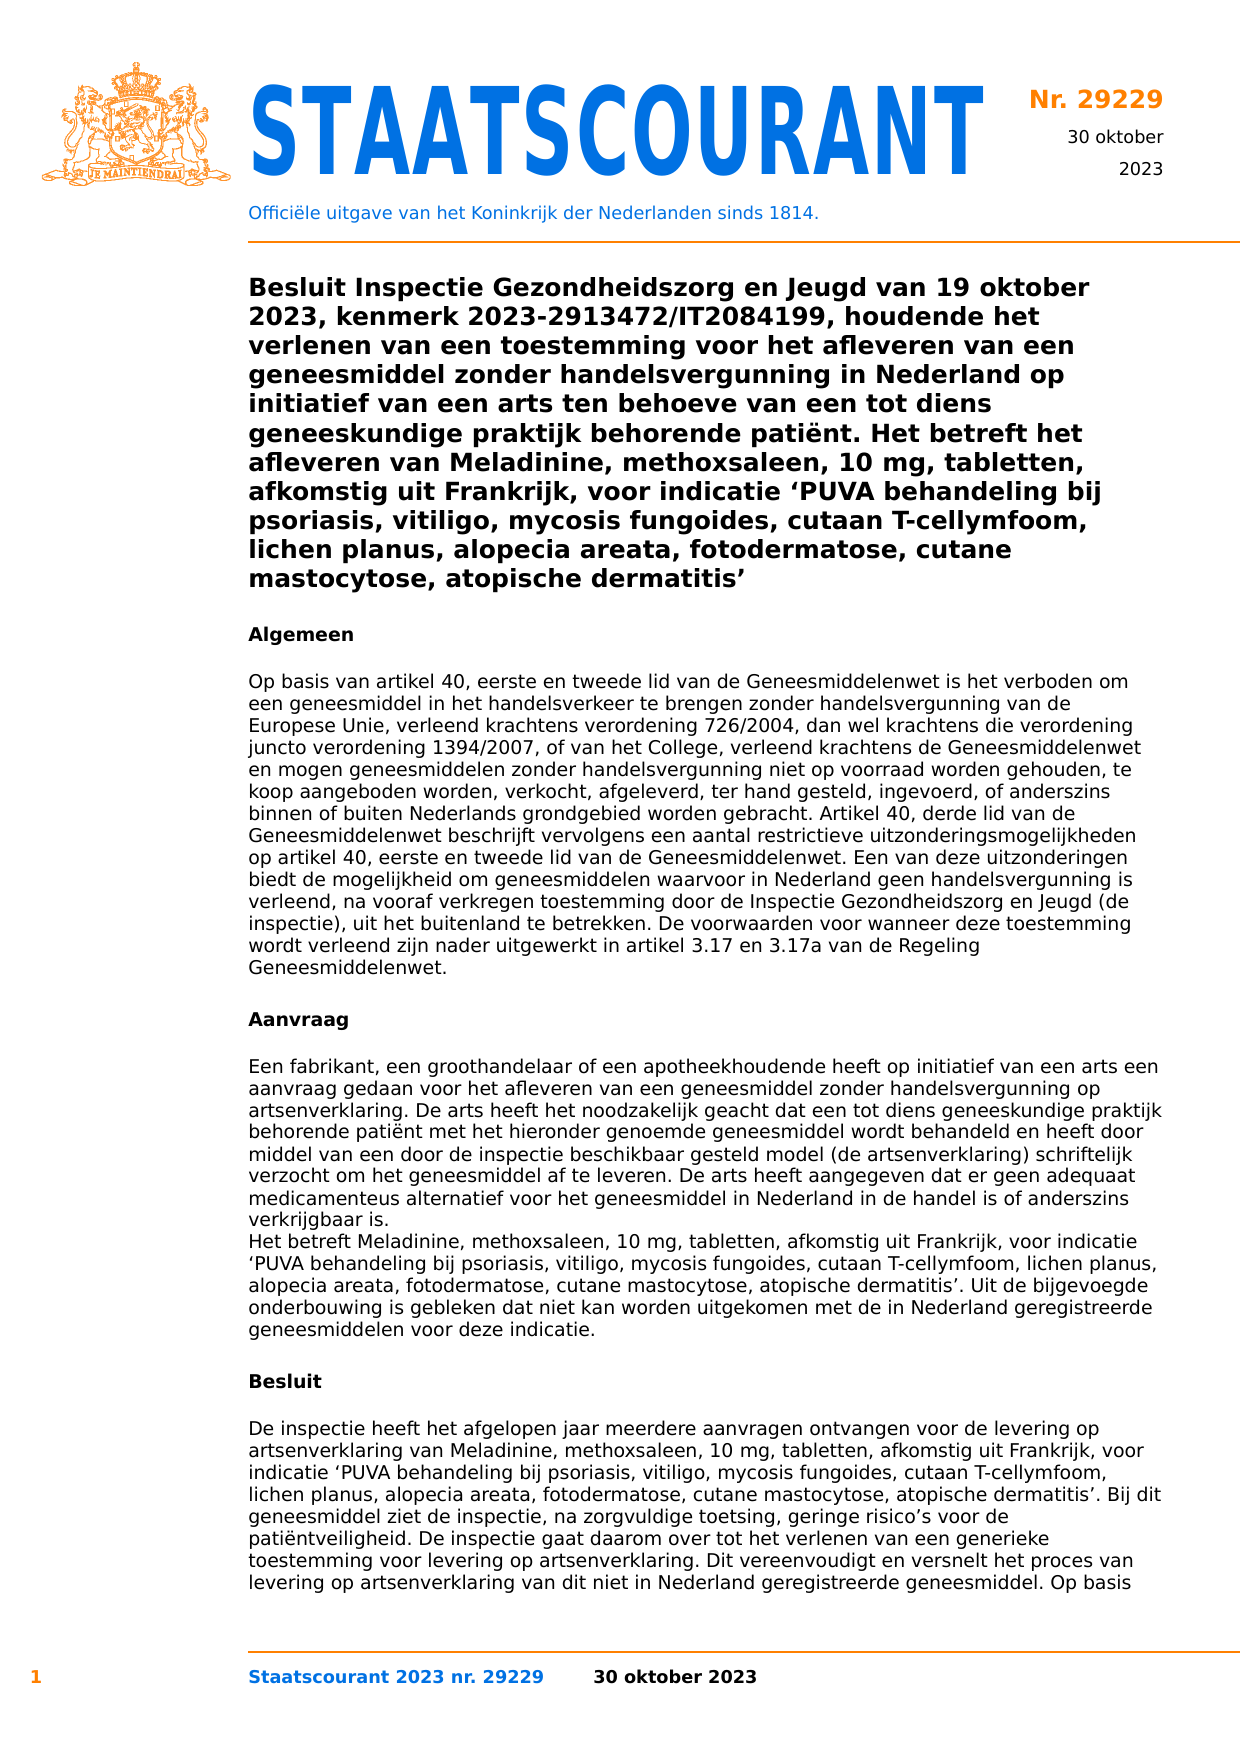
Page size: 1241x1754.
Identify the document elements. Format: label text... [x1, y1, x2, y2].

text Het betreft Meladinine, methoxsaleen, 10 mg, tabletten, afkomstig uit Frankrijk, voor indicatie ‘PUVA behandeling bij psoriasis, vitiligo, mycosis fungoides, cutaan T-cellymfoom, lichen planus, alopecia areata, fotodermatose, cutane mastocytose, atopische dermatitis’. Uit de bijgevoegde onderbouwing is gebleken dat niet kan worden uitgekomen met de in Nederland geregistreerde geneesmiddelen voor deze indicatie. [248, 1231, 1163, 1341]
table_header Nr. 29229 [998, 62, 1240, 121]
subtitle Algemeen [248, 624, 1163, 646]
table_cell 2023 [998, 153, 1240, 203]
picture [41, 62, 231, 186]
table_header STAATSCOURANT [248, 62, 998, 203]
text Een fabrikant, een groothandelaar of een apotheekhoudende heeft op initiatief van een arts een aanvraag gedaan voor het afleveren van een geneesmiddel zonder handelsvergunning op artsenverklaring. De arts heeft het noodzakelijk geacht dat een tot diens geneeskundige praktijk behorende patiënt met het hieronder genoemde geneesmiddel wordt behandeld en heeft door middel van een door de inspectie beschikbaar gesteld model (de artsenverklaring) schriftelijk verzocht om het geneesmiddel af te leveren. De arts heeft aangegeven dat er geen adequaat medicamenteus alternatief voor het geneesmiddel in Nederland in de handel is of anderszins verkrijgbaar is. [248, 1056, 1163, 1231]
table_cell 30 oktober [998, 121, 1240, 153]
table_header [25, 62, 248, 241]
table_cell Officiële uitgave van het Koninkrijk der Nederlanden sinds 1814. [248, 203, 1240, 241]
subtitle Besluit [248, 1371, 1163, 1393]
subtitle Besluit Inspectie Gezondheidszorg en Jeugd van 19 oktober 2023, kenmerk 2023-2913472/IT2084199, houdende het verlenen van een toestemming voor het afleveren van een geneesmiddel zonder handelsvergunning in Nederland op initiatief van een arts ten behoeve van een tot diens geneeskundige praktijk behorende patiënt. Het betreft het afleveren van Meladinine, methoxsaleen, 10 mg, tabletten, afkomstig uit Frankrijk, voor indicatie ‘PUVA behandeling bij psoriasis, vitiligo, mycosis fungoides, cutaan T-cellymfoom, lichen planus, alopecia areata, fotodermatose, cutane mastocytose, atopische dermatitis’ [248, 273, 1163, 594]
subtitle Aanvraag [248, 1008, 1163, 1031]
text De inspectie heeft het afgelopen jaar meerdere aanvragen ontvangen voor de levering op artsenverklaring van Meladinine, methoxsaleen, 10 mg, tabletten, afkomstig uit Frankrijk, voor indicatie ‘PUVA behandeling bij psoriasis, vitiligo, mycosis fungoides, cutaan T-cellymfoom, lichen planus, alopecia areata, fotodermatose, cutane mastocytose, atopische dermatitis’. Bij dit geneesmiddel ziet de inspectie, na zorgvuldige toetsing, geringe risico’s voor de patiëntveiligheid. De inspectie gaat daarom over tot het verlenen van een generieke toestemming voor levering op artsenverklaring. Dit vereenvoudigt en versnelt het proces van levering op artsenverklaring van dit niet in Nederland geregistreerde geneesmiddel. Op basis [248, 1418, 1163, 1594]
text Op basis van artikel 40, eerste en tweede lid van de Geneesmiddelenwet is het verboden om een geneesmiddel in het handelsverkeer te brengen zonder handelsvergunning van de Europese Unie, verleend krachtens verordening 726/2004, dan wel krachtens die verordening juncto verordening 1394/2007, of van het College, verleend krachtens de Geneesmiddelenwet en mogen geneesmiddelen zonder handelsvergunning niet op voorraad worden gehouden, te koop aangeboden worden, verkocht, afgeleverd, ter hand gesteld, ingevoerd, of anderszins binnen of buiten Nederlands grondgebied worden gebracht. Artikel 40, derde lid van de Geneesmiddelenwet beschrijft vervolgens een aantal restrictieve uitzonderingsmogelijkheden op artikel 40, eerste en tweede lid van de Geneesmiddelenwet. Een van deze uitzonderingen biedt de mogelijkheid om geneesmiddelen waarvoor in Nederland geen handelsvergunning is verleend, na vooraf verkregen toestemming door de Inspectie Gezondheidszorg en Jeugd (de inspectie), uit het buitenland te betrekken. De voorwaarden voor wanneer deze toestemming wordt verleend zijn nader uitgewerkt in artikel 3.17 en 3.17a van de Regeling Geneesmiddelenwet. [248, 671, 1163, 978]
